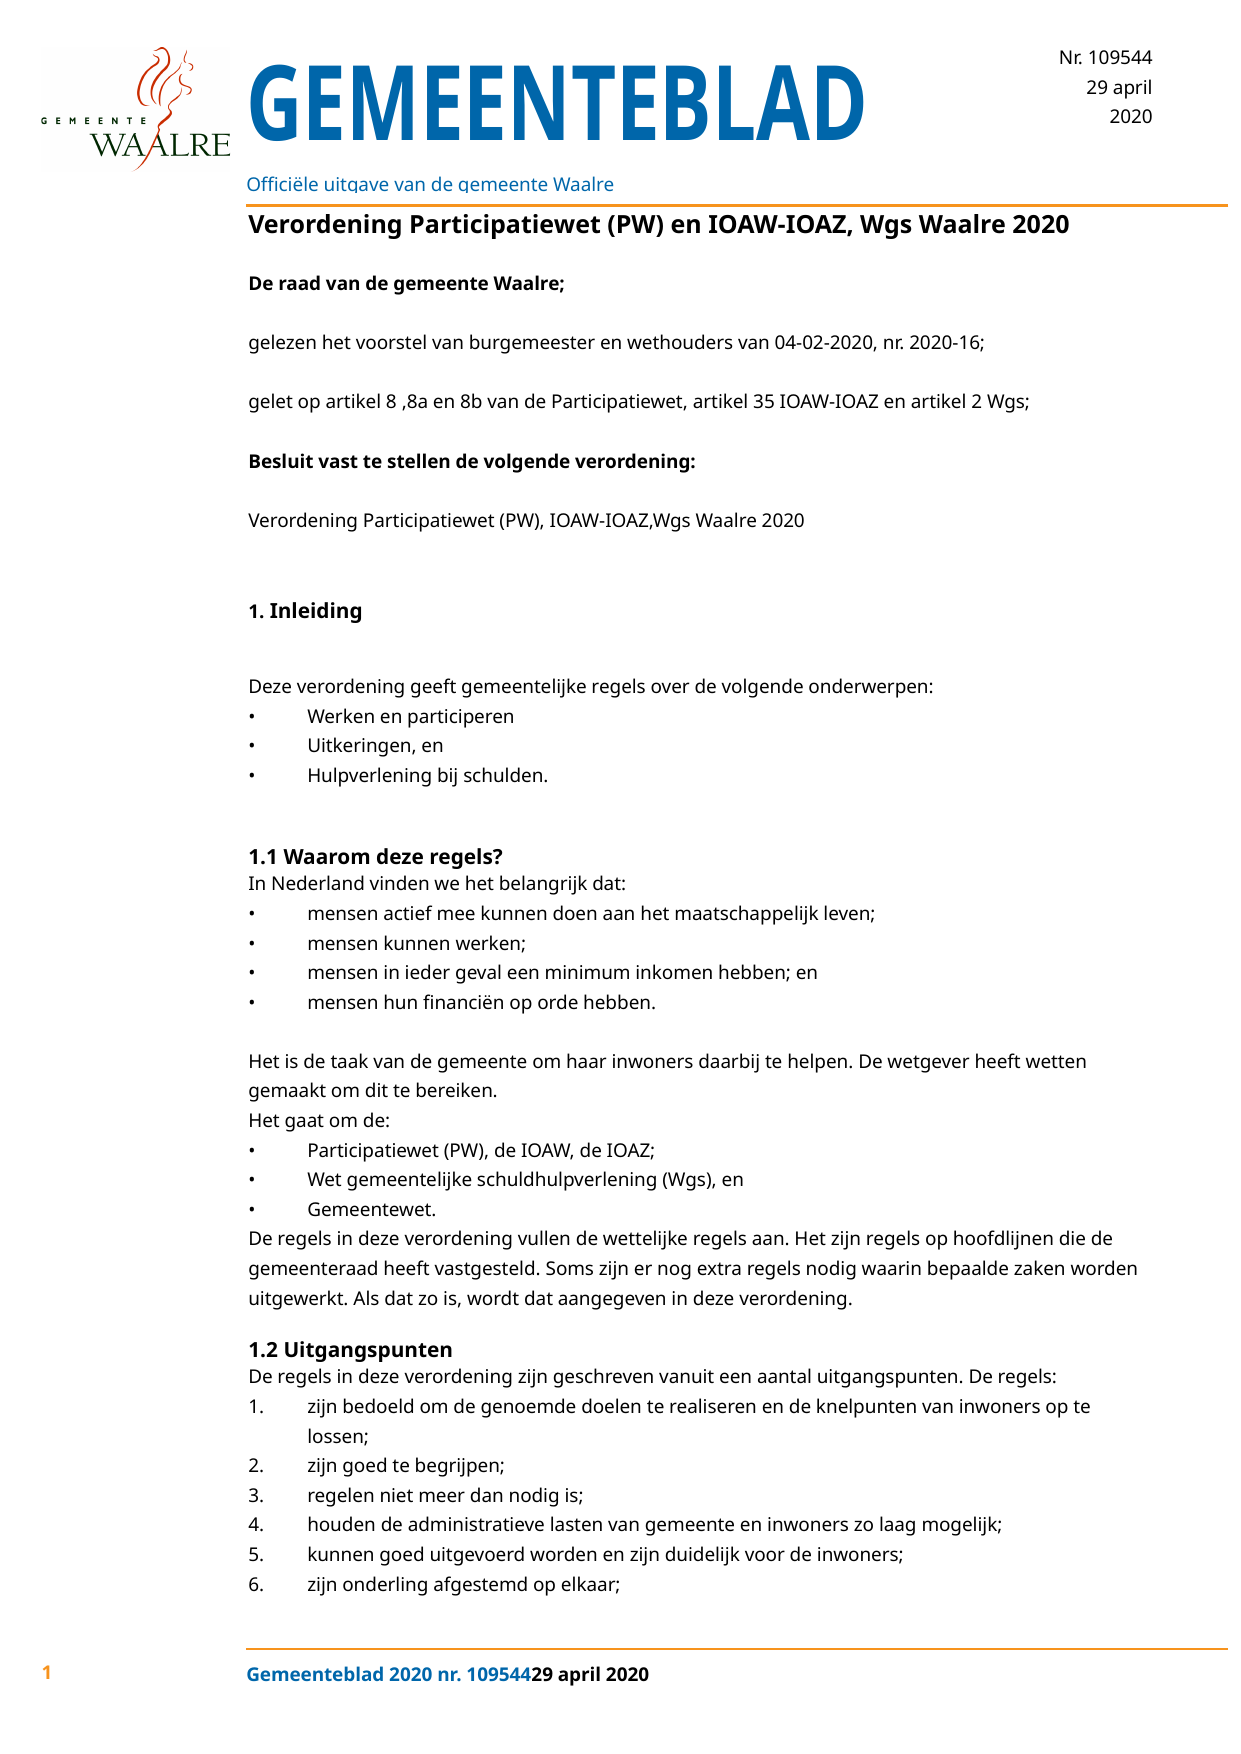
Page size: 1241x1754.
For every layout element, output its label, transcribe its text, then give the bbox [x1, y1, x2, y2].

text 1. Inleiding [248, 596, 1152, 624]
list regelen niet meer dan nodig is; [248, 1482, 1152, 1508]
list zijn goed te begrijpen; [248, 1452, 1152, 1478]
text Verordening Participatiewet (PW) en IOAW-IOAZ, Wgs Waalre 2020 [248, 207, 1152, 241]
list Uitkeringen, en [248, 733, 1152, 758]
list Hulpverlening bij schulden. [248, 762, 1152, 788]
list Gemeentewet. [248, 1196, 1152, 1222]
list kunnen goed uitgevoerd worden en zijn duidelijk voor de inwoners; [248, 1541, 1152, 1567]
text Deze verordening geeft gemeentelijke regels over de volgende onderwerpen: [248, 673, 1152, 699]
text De regels in deze verordening zijn geschreven vanuit een aantal uitgangspunten. De regels: [248, 1364, 1152, 1389]
list Wet gemeentelijke schuldhulpverlening (Wgs), en [248, 1166, 1152, 1192]
text 1.2 Uitgangspunten [248, 1335, 1152, 1364]
list mensen kunnen werken; [248, 930, 1152, 956]
text Het is de taak van de gemeente om haar inwoners daarbij te helpen. De wetgever heeft wetten gemaakt om dit te bereiken. [248, 1048, 1152, 1103]
text gelet op artikel 8 ,8a en 8b van de Participatiewet, artikel 35 IOAW-IOAZ en artikel 2 Wgs; [248, 389, 1152, 414]
list Werken en participeren [248, 703, 1152, 729]
list zijn onderling afgestemd op elkaar; [248, 1571, 1152, 1596]
text gelezen het voorstel van burgemeester en wethouders van 04-02-2020, nr. 2020-16; [248, 329, 1152, 355]
text In Nederland vinden we het belangrijk dat: [248, 871, 1152, 896]
list mensen hun financiën op orde hebben. [248, 989, 1152, 1015]
picture [41, 47, 231, 172]
list mensen actief mee kunnen doen aan het maatschappelijk leven; [248, 900, 1152, 926]
text Verordening Participatiewet (PW), IOAW-IOAZ,Wgs Waalre 2020 [248, 507, 1152, 533]
text De regels in deze verordening vullen de wettelijke regels aan. Het zijn regels op hoofdlijnen die de gemeenteraad heeft vastgesteld. Soms zijn er nog extra regels nodig waarin bepaalde zaken worden uitgewerkt. Als dat zo is, wordt dat aangegeven in deze verordening. [248, 1226, 1152, 1311]
text Besluit vast te stellen de volgende verordening: [248, 448, 1152, 473]
text 1.1 Waarom deze regels? [248, 842, 1152, 871]
text De raad van de gemeente Waalre; [248, 270, 1152, 296]
list Participatiewet (PW), de IOAW, de IOAZ; [248, 1137, 1152, 1163]
list mensen in ieder geval een minimum inkomen hebben; en [248, 959, 1152, 985]
list houden de administratieve lasten van gemeente en inwoners zo laag mogelijk; [248, 1512, 1152, 1537]
list zijn bedoeld om de genoemde doelen te realiseren en de knelpunten van inwoners op te lossen; [248, 1393, 1152, 1448]
text Het gaat om de: [248, 1107, 1152, 1133]
